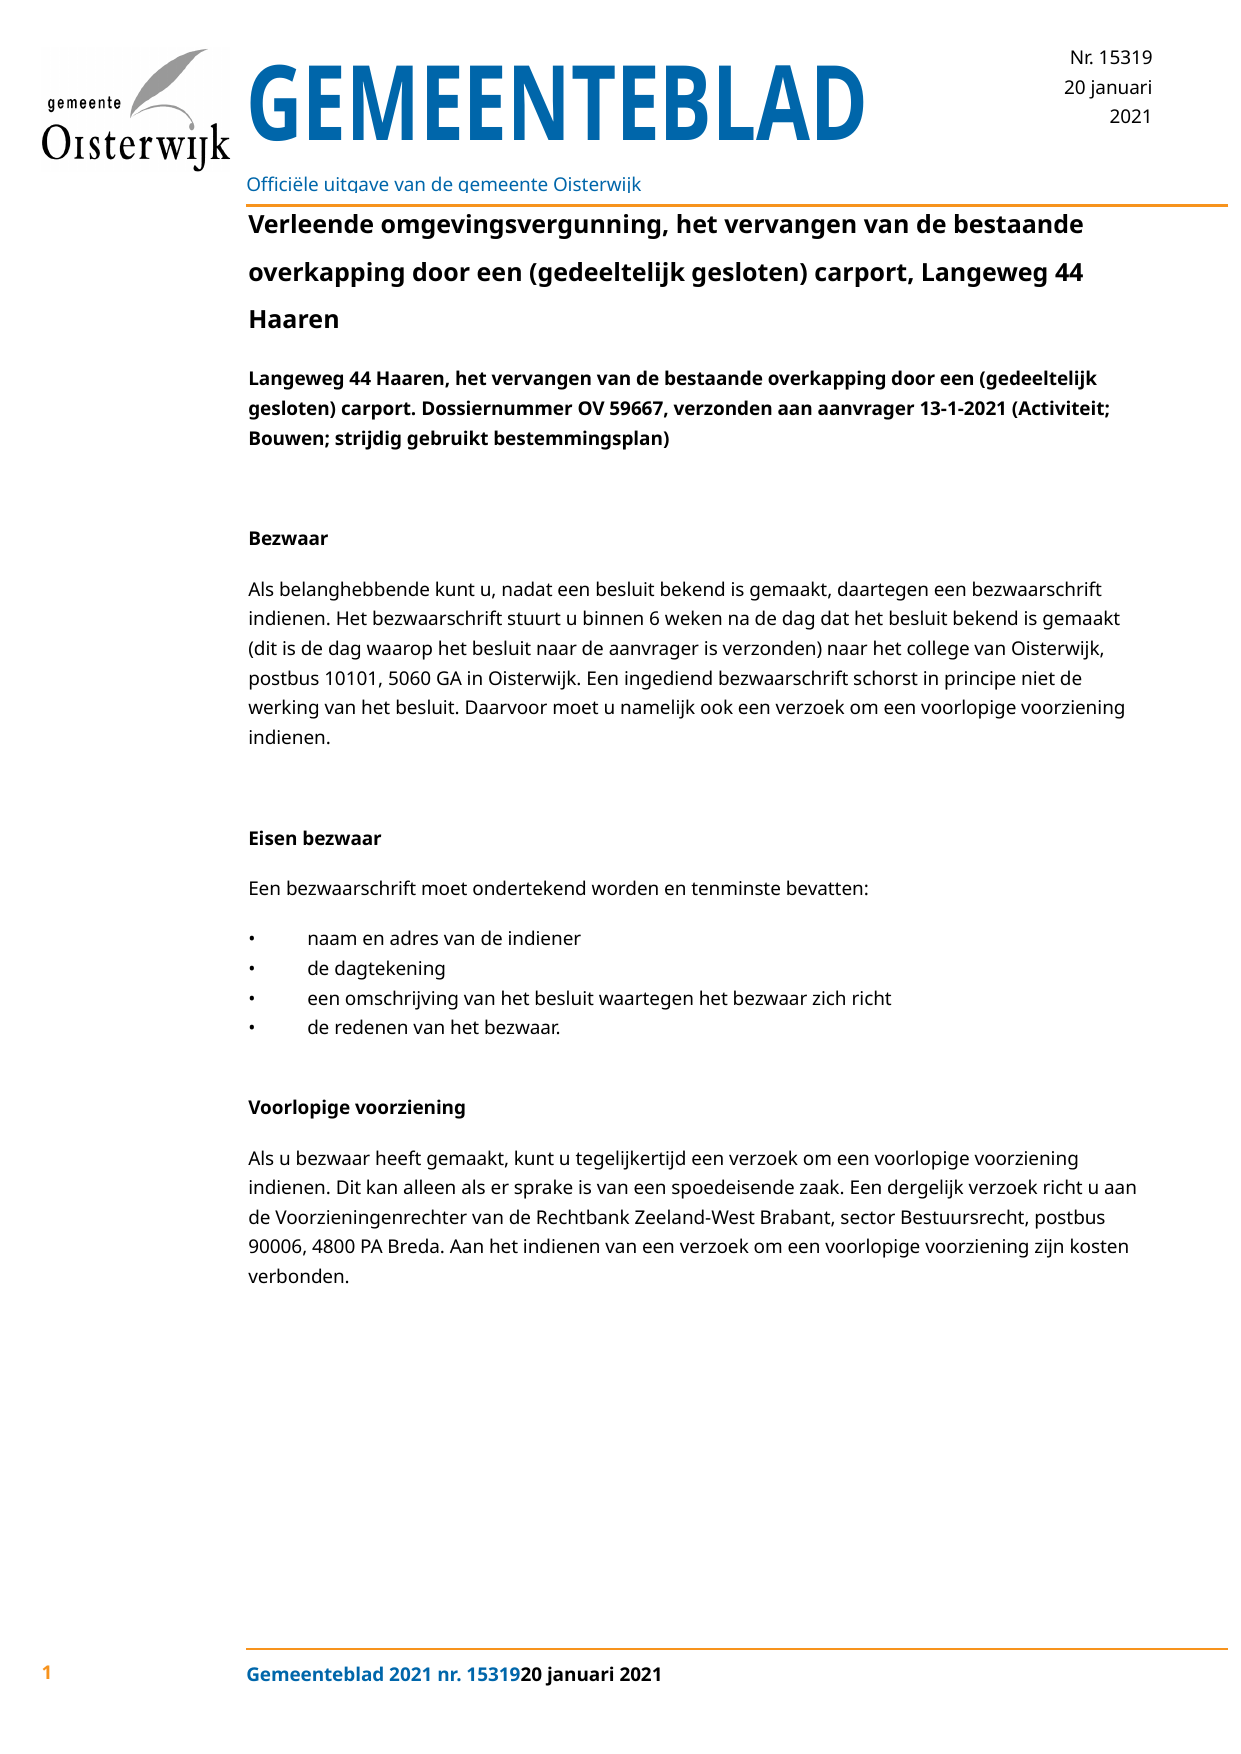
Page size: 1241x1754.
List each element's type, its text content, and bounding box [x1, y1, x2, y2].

picture [41, 47, 231, 172]
text Eisen bezwaar [248, 825, 1152, 850]
text Als belanghebbende kunt u, nadat een besluit bekend is gemaakt, daartegen een bezwaarschrift indienen. Het bezwaarschrift stuurt u binnen 6 weken na de dag dat het besluit bekend is gemaakt (dit is de dag waarop het besluit naar de aanvrager is verzonden) naar het college van Oisterwijk, postbus 10101, 5060 GA in Oisterwijk. Een ingediend bezwaarschrift schorst in principe niet de werking van het besluit. Daarvoor moet u namelijk ook een verzoek om een voorlopige voorziening indienen. [248, 576, 1152, 749]
text Voorlopige voorziening [248, 1094, 1152, 1120]
text Bezwaar [248, 526, 1152, 551]
list naam en adres van de indiener [248, 926, 1152, 951]
list een omschrijving van het besluit waartegen het bezwaar zich richt [248, 985, 1152, 1010]
text Als u bezwaar heeft gemaakt, kunt u tegelijkertijd een verzoek om een voorlopige voorziening indienen. Dit kan alleen als er sprake is van een spoedeisende zaak. Een dergelijk verzoek richt u aan de Voorzieningenrechter van de Rechtbank Zeeland-West Brabant, sector Bestuursrecht, postbus 90006, 4800 PA Breda. Aan het indienen van een verzoek om een voorlopige voorziening zijn kosten verbonden. [248, 1145, 1152, 1289]
text Langeweg 44 Haaren, het vervangen van de bestaande overkapping door een (gedeeltelijk gesloten) carport. Dossiernummer OV 59667, verzonden aan aanvrager 13-1-2021 (Activiteit; Bouwen; strijdig gebruikt bestemmingsplan) [248, 366, 1152, 450]
list de dagtekening [248, 955, 1152, 981]
text Verleende omgevingsvergunning, het vervangen van de bestaande overkapping door een (gedeeltelijk gesloten) carport, Langeweg 44 Haaren [248, 207, 1152, 336]
list de redenen van het bezwaar. [248, 1014, 1152, 1040]
text Een bezwaarschrift moet ondertekend worden en tenminste bevatten: [248, 875, 1152, 901]
